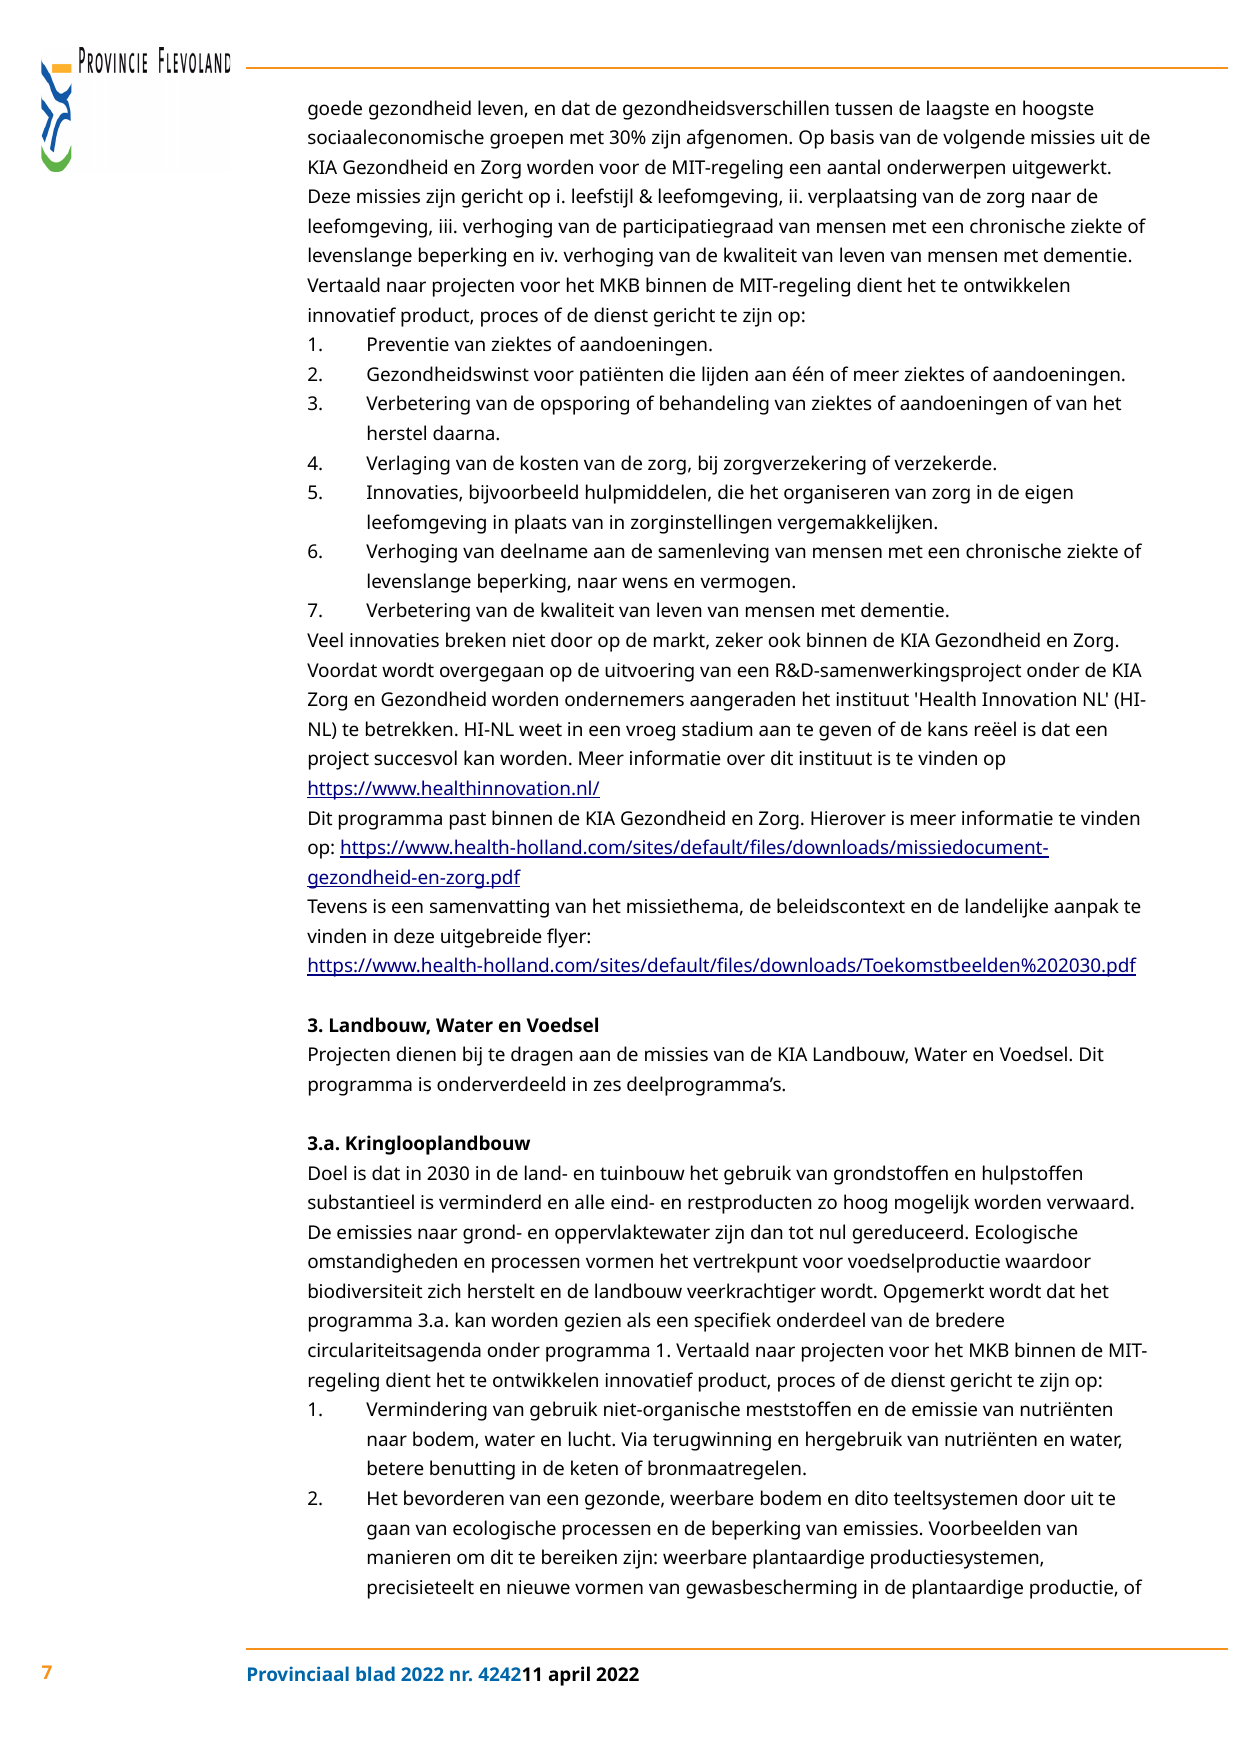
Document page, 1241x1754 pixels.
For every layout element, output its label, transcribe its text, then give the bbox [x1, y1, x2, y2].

list Verbetering van de kwaliteit van leven van mensen met dementie. [307, 598, 1152, 623]
list goede gezondheid leven, en dat de gezondheidsverschillen tussen de laagste en hoogste sociaaleconomische groepen met 30% zijn afgenomen. Op basis van de volgende missies uit de KIA Gezondheid en Zorg worden voor de MIT-regeling een aantal onderwerpen uitgewerkt. Deze missies zijn gericht op i. leefstijl & leefomgeving, ii. verplaatsing van de zorg naar de leefomgeving, iii. verhoging van de participatiegraad van mensen met een chronische ziekte of levenslange beperking en iv. verhoging van de kwaliteit van leven van mensen met dementie. Vertaald naar projecten voor het MKB binnen de MIT-regeling dient het te ontwikkelen innovatief product, proces of de dienst gericht te zijn op: [248, 95, 1152, 328]
list Verlaging van de kosten van de zorg, bij zorgverzekering of verzekerde. [307, 450, 1152, 476]
list Het bevorderen van een gezonde, weerbare bodem en dito teeltsystemen door uit te gaan van ecologische processen en de beperking van emissies. Voorbeelden van manieren om dit te bereiken zijn: weerbare plantaardige productiesystemen, precisieteelt en nieuwe vormen van gewasbescherming in de plantaardige productie, of [307, 1485, 1152, 1600]
list Doel is dat in 2030 in de land- en tuinbouw het gebruik van grondstoffen en hulpstoffen substantieel is verminderd en alle eind- en restproducten zo hoog mogelijk worden verwaard. De emissies naar grond- en oppervlaktewater zijn dan tot nul gereduceerd. Ecologische omstandigheden en processen vormen het vertrekpunt voor voedselproductie waardoor biodiversiteit zich herstelt en de landbouw veerkrachtiger wordt. Opgemerkt wordt dat het programma 3.a. kan worden gezien als een specifiek onderdeel van de bredere circulariteitsagenda onder programma 1. Vertaald naar projecten voor het MKB binnen de MIT-regeling dient het te ontwikkelen innovatief product, proces of de dienst gericht te zijn op: [248, 1160, 1152, 1393]
list Vermindering van gebruik niet-organische meststoffen en de emissie van nutriënten naar bodem, water en lucht. Via terugwinning en hergebruik van nutriënten en water, betere benutting in de keten of bronmaatregelen. [307, 1396, 1152, 1481]
list 3.a. Kringlooplandbouw [248, 1130, 1152, 1156]
list Verhoging van deelname aan de samenleving van mensen met een chronische ziekte of levenslange beperking, naar wens en vermogen. [307, 538, 1152, 594]
list Innovaties, bijvoorbeeld hulpmiddelen, die het organiseren van zorg in de eigen leefomgeving in plaats van in zorginstellingen vergemakkelijken. [307, 479, 1152, 535]
list 3. Landbouw, Water en Voedsel [248, 1012, 1152, 1038]
picture [41, 47, 231, 172]
list Verbetering van de opsporing of behandeling van ziektes of aandoeningen of van het herstel daarna. [307, 391, 1152, 446]
list Gezondheidswinst voor patiënten die lijden aan één of meer ziektes of aandoeningen. [307, 361, 1152, 387]
list Dit programma past binnen de KIA Gezondheid en Zorg. Hierover is meer informatie te vinden op: https://www.health-holland.com/sites/default/files/downloads/missiedocument-gezondheid-en-zorg.pdf [248, 805, 1152, 890]
list Tevens is een samenvatting van het missiethema, de beleidscontext en de landelijke aanpak te vinden in deze uitgebreide flyer: https://www.health-holland.com/sites/default/files/downloads/Toekomstbeelden%202030.pdf [248, 893, 1152, 978]
list Preventie van ziektes of aandoeningen. [307, 331, 1152, 357]
list Projecten dienen bij te dragen aan de missies van de KIA Landbouw, Water en Voedsel. Dit programma is onderverdeeld in zes deelprogramma’s. [248, 1041, 1152, 1097]
list Veel innovaties breken niet door op de markt, zeker ook binnen de KIA Gezondheid en Zorg. Voordat wordt overgegaan op de uitvoering van een R&D-samenwerkingsproject onder de KIA Zorg en Gezondheid worden ondernemers aangeraden het instituut 'Health Innovation NL' (HI-NL) te betrekken. HI-NL weet in een vroeg stadium aan te geven of de kans reëel is dat een project succesvol kan worden. Meer informatie over dit instituut is te vinden op https://www.healthinnovation.nl/ [248, 627, 1152, 801]
